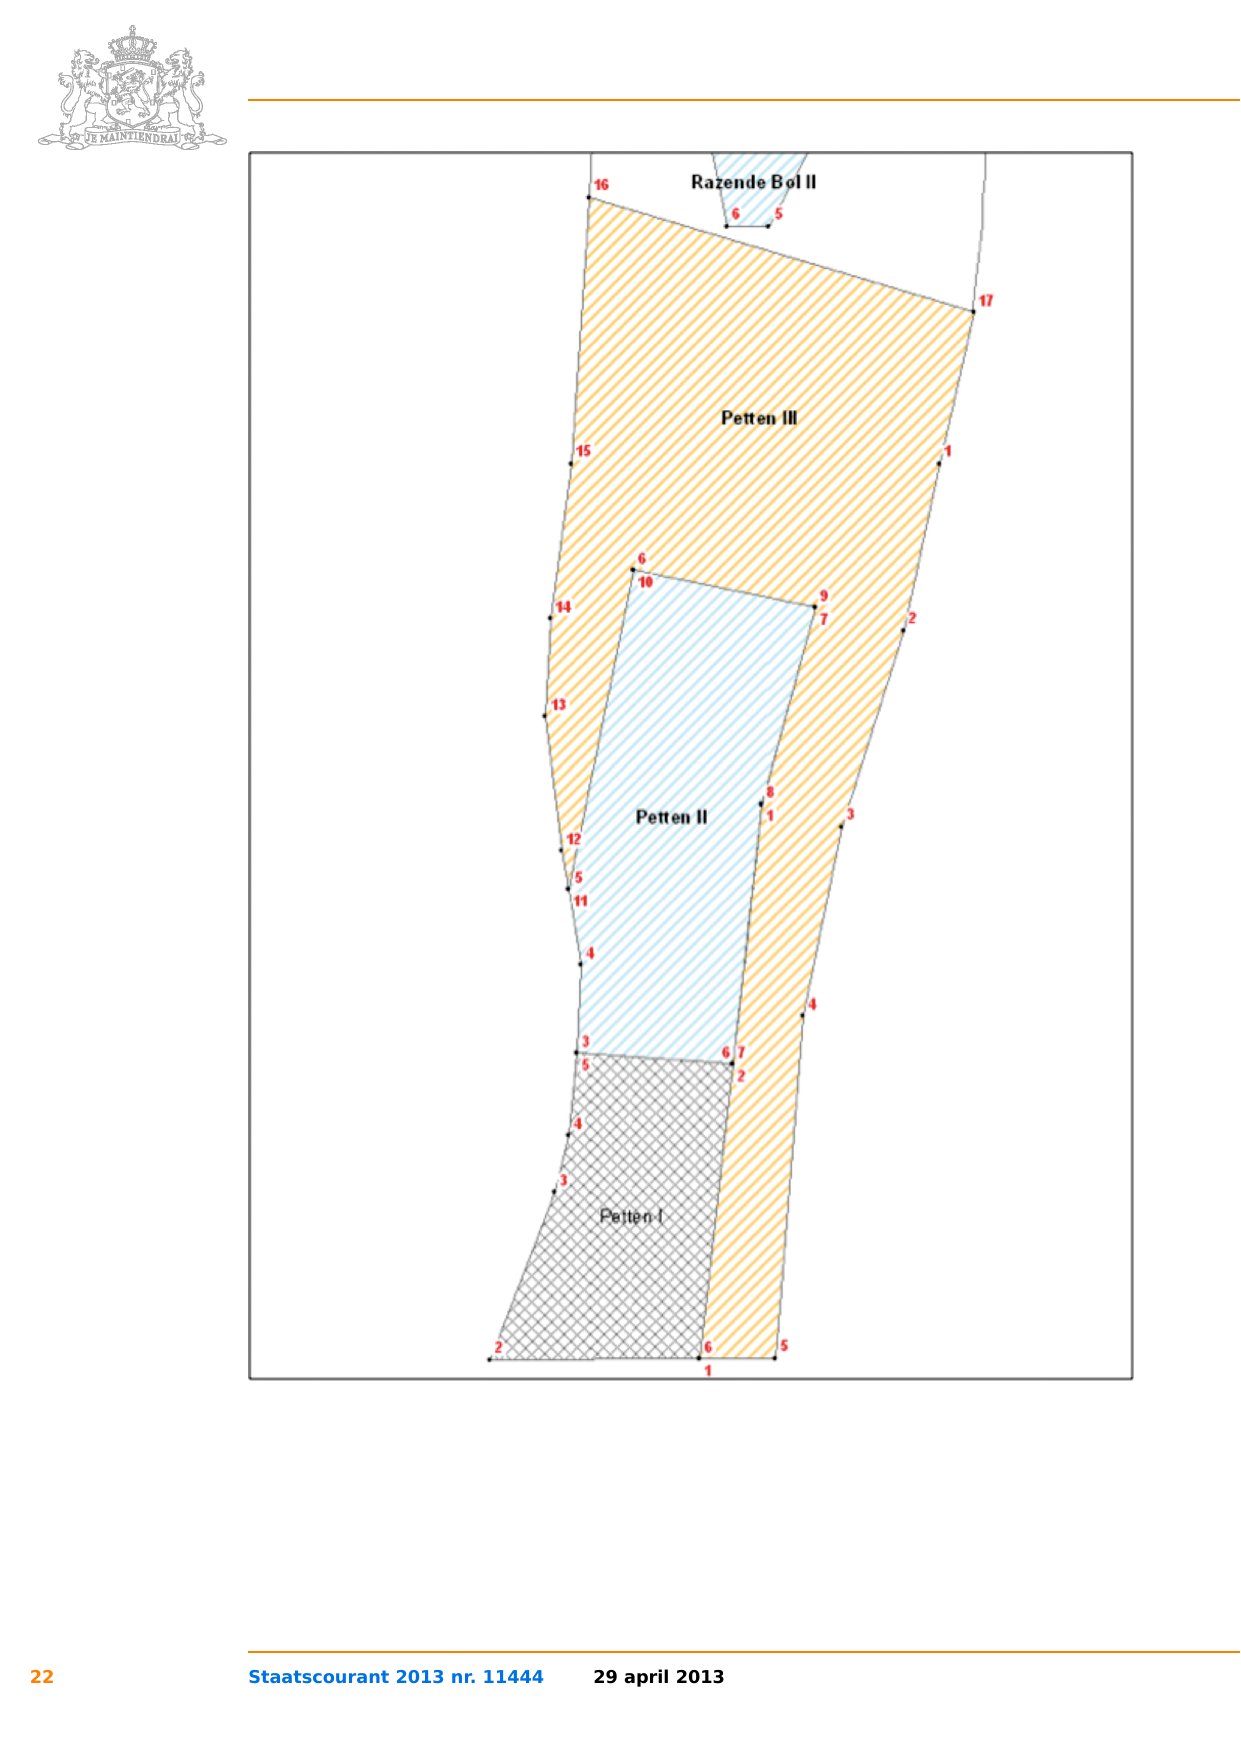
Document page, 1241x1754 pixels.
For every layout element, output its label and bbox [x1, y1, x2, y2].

picture [38, 25, 227, 150]
picture [248, 151, 1134, 1381]
